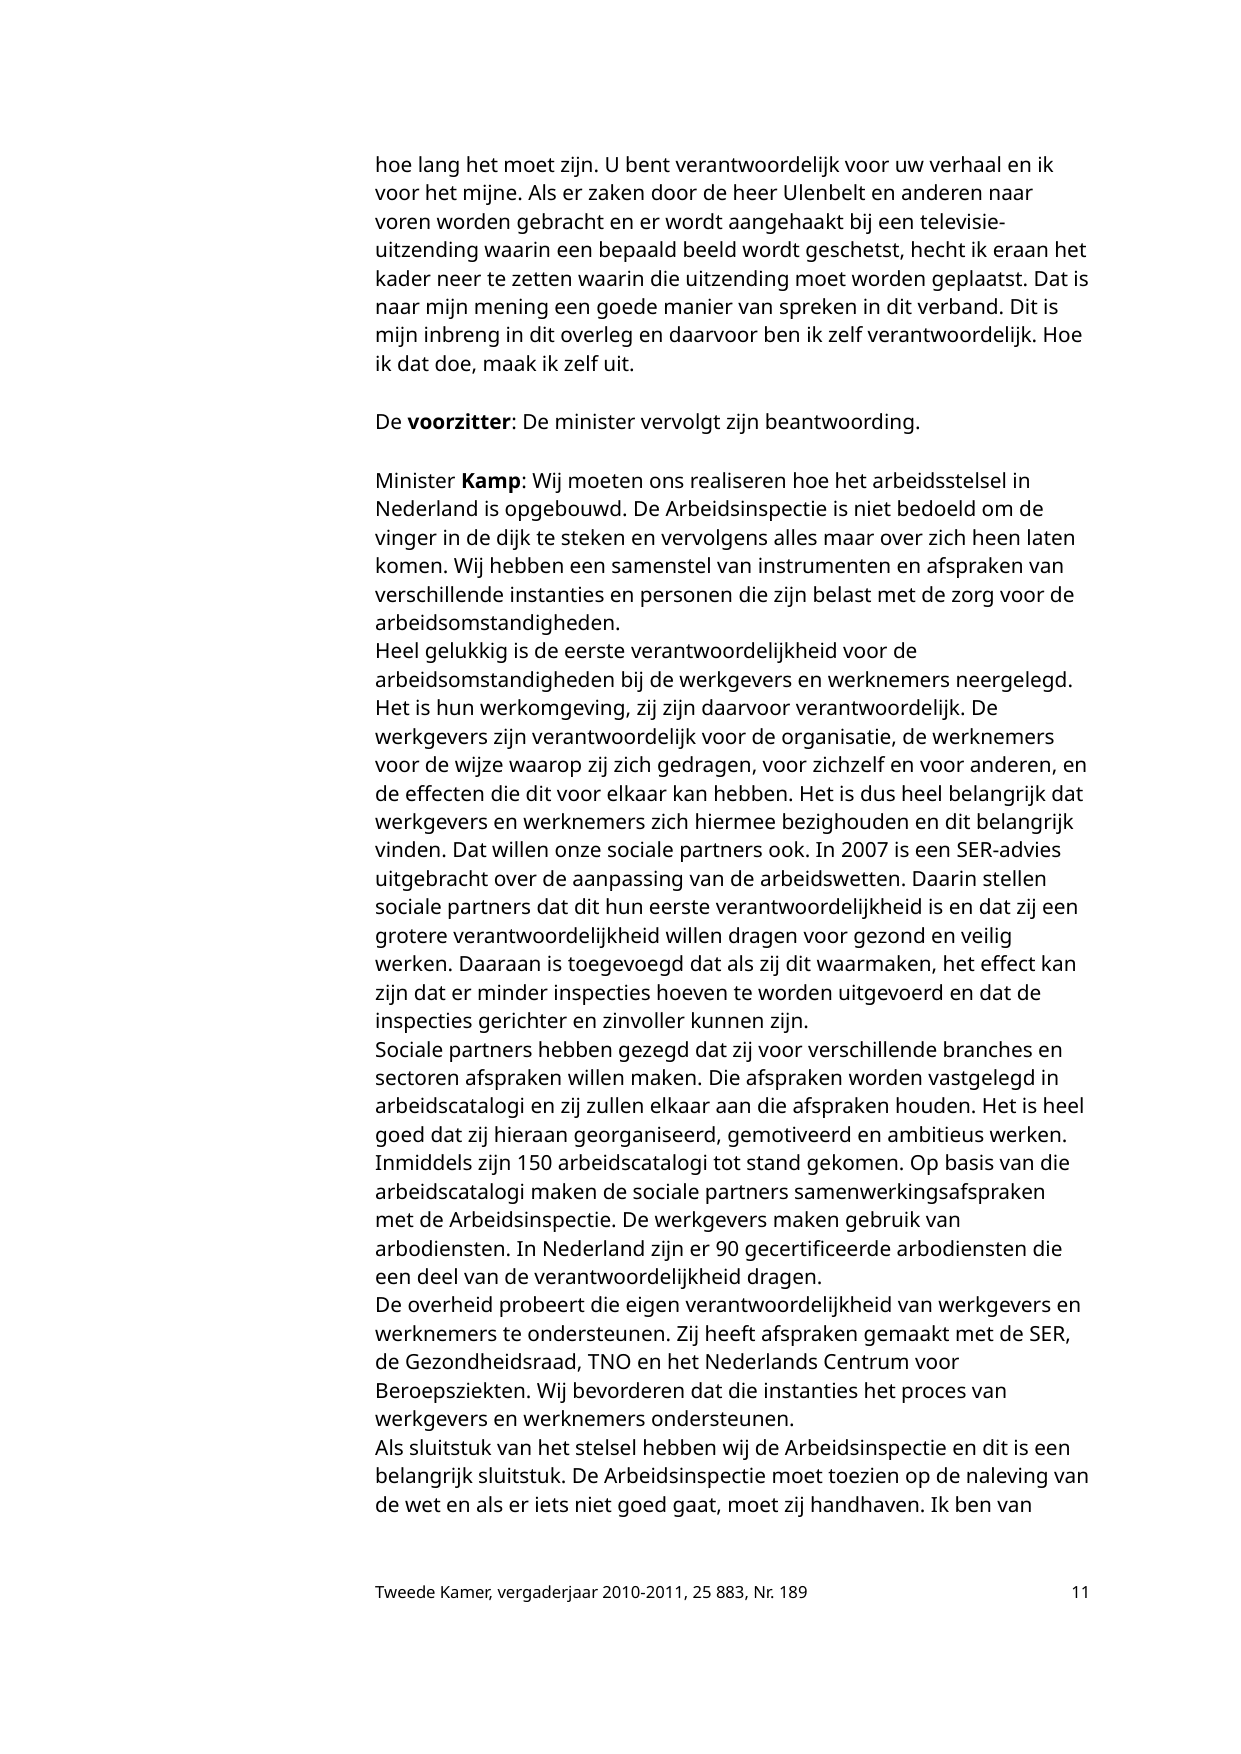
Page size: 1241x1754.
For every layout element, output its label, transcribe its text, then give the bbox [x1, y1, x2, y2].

text Als sluitstuk van het stelsel hebben wij de Arbeidsinspectie en dit is een belangrijk sluitstuk. De Arbeidsinspectie moet toezien op de naleving van de wet en als er iets niet goed gaat, moet zij handhaven. Ik ben van [375, 1433, 1090, 1518]
text Minister Kamp: Wij moeten ons realiseren hoe het arbeidsstelsel in Nederland is opgebouwd. De Arbeidsinspectie is niet bedoeld om de vinger in de dijk te steken en vervolgens alles maar over zich heen laten komen. Wij hebben een samenstel van instrumenten en afspraken van verschillende instanties en personen die zijn belast met de zorg voor de arbeidsomstandigheden. [375, 466, 1090, 637]
text hoe lang het moet zijn. U bent verantwoordelijk voor uw verhaal en ik voor het mijne. Als er zaken door de heer Ulenbelt en anderen naar voren worden gebracht en er wordt aangehaakt bij een televisie-uitzending waarin een bepaald beeld wordt geschetst, hecht ik eraan het kader neer te zetten waarin die uitzending moet worden geplaatst. Dat is naar mijn mening een goede manier van spreken in dit verband. Dit is mijn inbreng in dit overleg en daarvoor ben ik zelf verantwoordelijk. Hoe ik dat doe, maak ik zelf uit. [375, 150, 1090, 377]
text De voorzitter: De minister vervolgt zijn beantwoording. [375, 407, 1090, 436]
text Sociale partners hebben gezegd dat zij voor verschillende branches en sectoren afspraken willen maken. Die afspraken worden vastgelegd in arbeidscatalogi en zij zullen elkaar aan die afspraken houden. Het is heel goed dat zij hieraan georganiseerd, gemotiveerd en ambitieus werken. Inmiddels zijn 150 arbeidscatalogi tot stand gekomen. Op basis van die arbeidscatalogi maken de sociale partners samenwerkingsafspraken met de Arbeidsinspectie. De werkgevers maken gebruik van arbodiensten. In Nederland zijn er 90 gecertificeerde arbodiensten die een deel van de verantwoordelijkheid dragen. [375, 1035, 1090, 1291]
text De overheid probeert die eigen verantwoordelijkheid van werkgevers en werknemers te ondersteunen. Zij heeft afspraken gemaakt met de SER, de Gezondheidsraad, TNO en het Nederlands Centrum voor Beroepsziekten. Wij bevorderen dat die instanties het proces van werkgevers en werknemers ondersteunen. [375, 1291, 1090, 1433]
text Heel gelukkig is de eerste verantwoordelijkheid voor de arbeidsomstandigheden bij de werkgevers en werknemers neergelegd. Het is hun werkomgeving, zij zijn daarvoor verantwoordelijk. De werkgevers zijn verantwoordelijk voor de organisatie, de werknemers voor de wijze waarop zij zich gedragen, voor zichzelf en voor anderen, en de effecten die dit voor elkaar kan hebben. Het is dus heel belangrijk dat werkgevers en werknemers zich hiermee bezighouden en dit belangrijk vinden. Dat willen onze sociale partners ook. In 2007 is een SER-advies uitgebracht over de aanpassing van de arbeidswetten. Daarin stellen sociale partners dat dit hun eerste verantwoordelijkheid is en dat zij een grotere verantwoordelijkheid willen dragen voor gezond en veilig werken. Daaraan is toegevoegd dat als zij dit waarmaken, het effect kan zijn dat er minder inspecties hoeven te worden uitgevoerd en dat de inspecties gerichter en zinvoller kunnen zijn. [375, 637, 1090, 1035]
